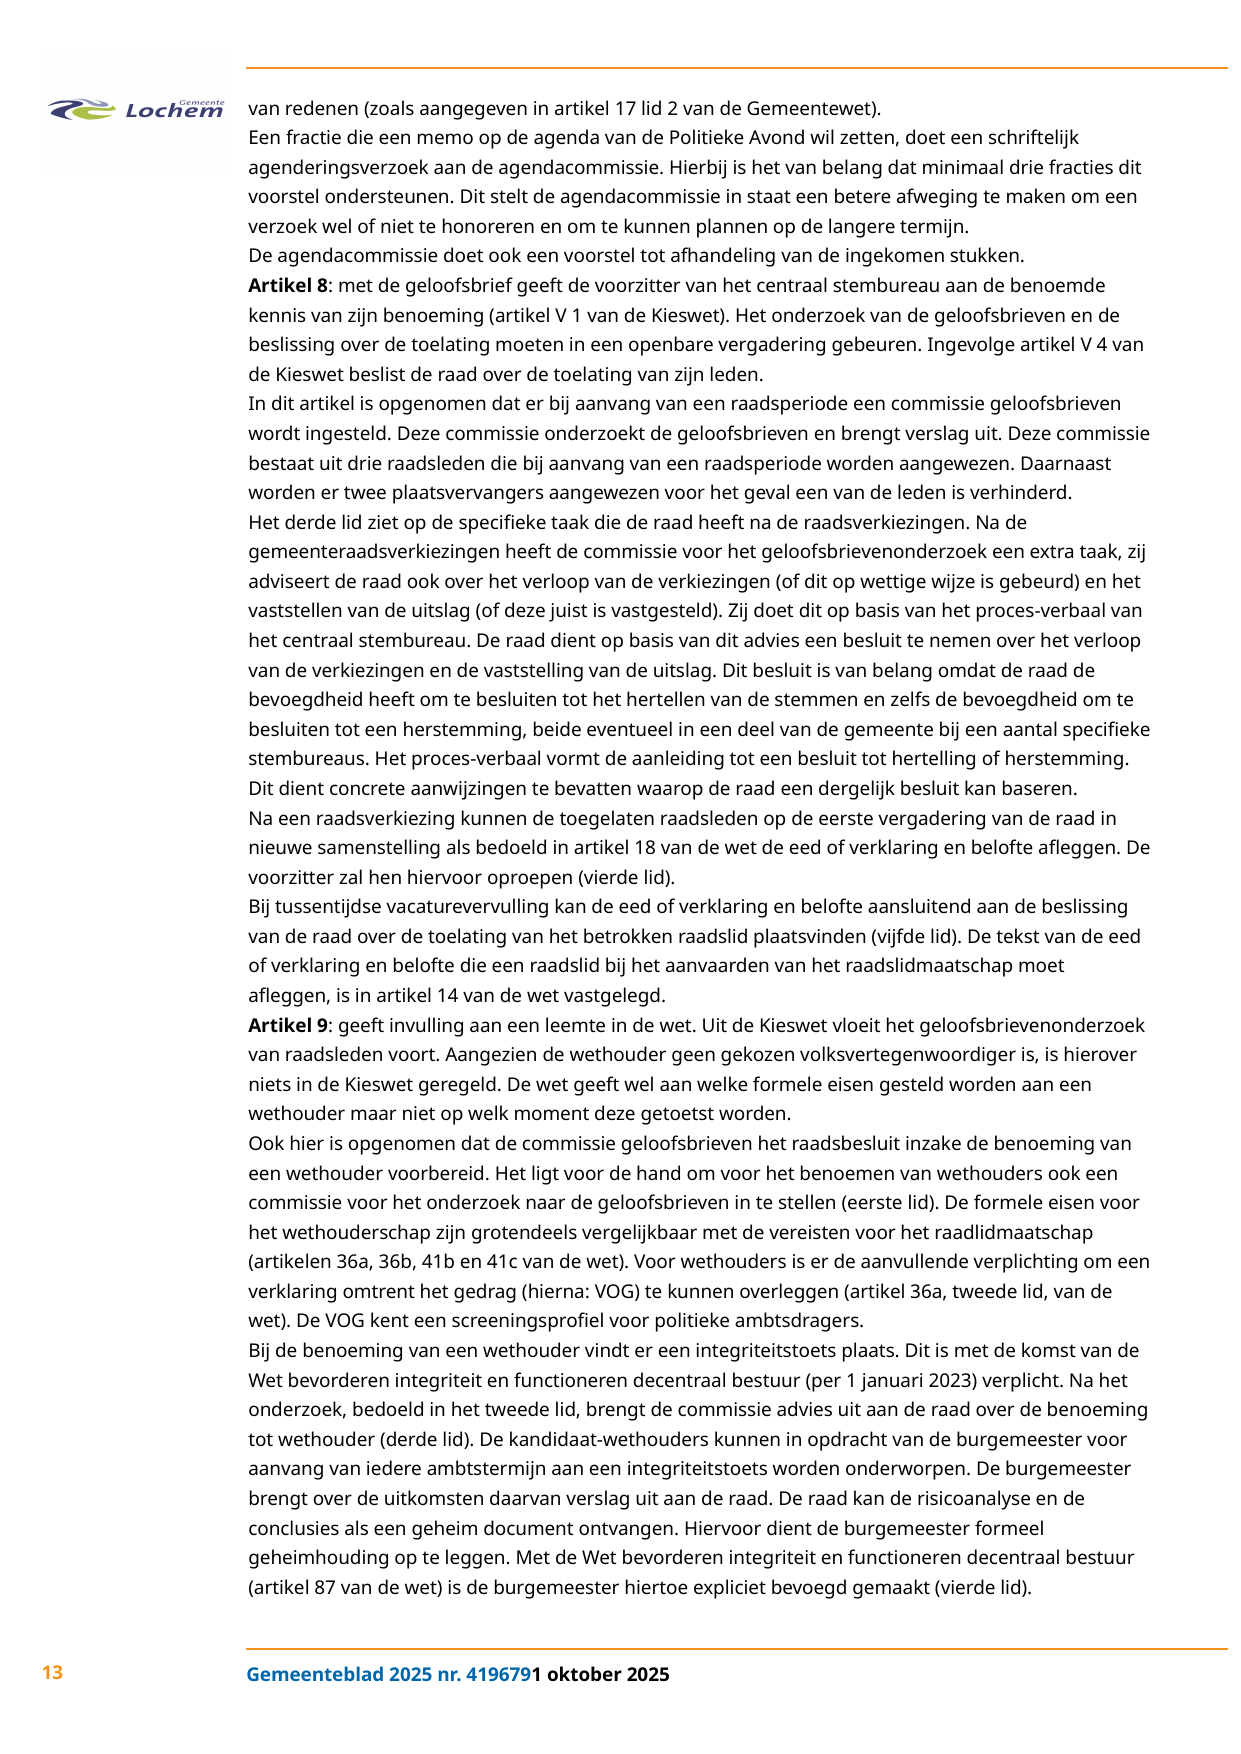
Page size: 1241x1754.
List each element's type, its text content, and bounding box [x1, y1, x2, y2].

text In dit artikel is opgenomen dat er bij aanvang van een raadsperiode een commissie geloofsbrieven wordt ingesteld. Deze commissie onderzoekt de geloofsbrieven en brengt verslag uit. Deze commissie bestaat uit drie raadsleden die bij aanvang van een raadsperiode worden aangewezen. Daarnaast worden er twee plaatsvervangers aangewezen voor het geval een van de leden is verhinderd. [248, 391, 1152, 505]
text Het derde lid ziet op de specifieke taak die de raad heeft na de raadsverkiezingen. Na de gemeenteraadsverkiezingen heeft de commissie voor het geloofsbrievenonderzoek een extra taak, zij adviseert de raad ook over het verloop van de verkiezingen (of dit op wettige wijze is gebeurd) en het vaststellen van de uitslag (of deze juist is vastgesteld). Zij doet dit op basis van het proces-verbaal van het centraal stembureau. De raad dient op basis van dit advies een besluit te nemen over het verloop van de verkiezingen en de vaststelling van de uitslag. Dit besluit is van belang omdat de raad de bevoegdheid heeft om te besluiten tot het hertellen van de stemmen en zelfs de bevoegdheid om te besluiten tot een herstemming, beide eventueel in een deel van de gemeente bij een aantal specifieke stembureaus. Het proces-verbaal vormt de aanleiding tot een besluit tot hertelling of herstemming. Dit dient concrete aanwijzingen te bevatten waarop de raad een dergelijk besluit kan baseren. [248, 509, 1152, 801]
text Artikel 9: geeft invulling aan een leemte in de wet. Uit de Kieswet vloeit het geloofsbrievenonderzoek van raadsleden voort. Aangezien de wethouder geen gekozen volksvertegenwoordiger is, is hierover niets in de Kieswet geregeld. De wet geeft wel aan welke formele eisen gesteld worden aan een wethouder maar niet op welk moment deze getoetst worden. [248, 1012, 1152, 1126]
text Artikel 8: met de geloofsbrief geeft de voorzitter van het centraal stembureau aan de benoemde kennis van zijn benoeming (artikel V 1 van de Kieswet). Het onderzoek van de geloofsbrieven en de beslissing over de toelating moeten in een openbare vergadering gebeuren. Ingevolge artikel V 4 van de Kieswet beslist de raad over de toelating van zijn leden. [248, 272, 1152, 387]
text Bij tussentijdse vacaturevervulling kan de eed of verklaring en belofte aansluitend aan de beslissing van de raad over de toelating van het betrokken raadslid plaatsvinden (vijfde lid). De tekst van de eed of verklaring en belofte die een raadslid bij het aanvaarden van het raadslidmaatschap moet afleggen, is in artikel 14 van de wet vastgelegd. [248, 893, 1152, 1008]
text van redenen (zoals aangegeven in artikel 17 lid 2 van de Gemeentewet). [248, 95, 1152, 121]
text De agendacommissie doet ook een voorstel tot afhandeling van de ingekomen stukken. [248, 243, 1152, 268]
text Na een raadsverkiezing kunnen de toegelaten raadsleden op de eerste vergadering van de raad in nieuwe samenstelling als bedoeld in artikel 18 van de wet de eed of verklaring en belofte afleggen. De voorzitter zal hen hiervoor oproepen (vierde lid). [248, 805, 1152, 890]
text Bij de benoeming van een wethouder vindt er een integriteitstoets plaats. Dit is met de komst van de Wet bevorderen integriteit en functioneren decentraal bestuur (per 1 januari 2023) verplicht. Na het onderzoek, bedoeld in het tweede lid, brengt de commissie advies uit aan de raad over de benoeming tot wethouder (derde lid). De kandidaat-wethouders kunnen in opdracht van de burgemeester voor aanvang van iedere ambtstermijn aan een integriteitstoets worden onderworpen. De burgemeester brengt over de uitkomsten daarvan verslag uit aan de raad. De raad kan de risicoanalyse en de conclusies als een geheim document ontvangen. Hiervoor dient de burgemeester formeel geheimhouding op te leggen. Met de Wet bevorderen integriteit en functioneren decentraal bestuur (artikel 87 van de wet) is de burgemeester hiertoe expliciet bevoegd gemaakt (vierde lid). [248, 1337, 1152, 1600]
picture [41, 47, 231, 172]
text Ook hier is opgenomen dat de commissie geloofsbrieven het raadsbesluit inzake de benoeming van een wethouder voorbereid. Het ligt voor de hand om voor het benoemen van wethouders ook een commissie voor het onderzoek naar de geloofsbrieven in te stellen (eerste lid). De formele eisen voor het wethouderschap zijn grotendeels vergelijkbaar met de vereisten voor het raadlidmaatschap (artikelen 36a, 36b, 41b en 41c van de wet). Voor wethouders is er de aanvullende verplichting om een verklaring omtrent het gedrag (hierna: VOG) te kunnen overleggen (artikel 36a, tweede lid, van de wet). De VOG kent een screeningsprofiel voor politieke ambtsdragers. [248, 1130, 1152, 1333]
text Een fractie die een memo op de agenda van de Politieke Avond wil zetten, doet een schriftelijk agenderingsverzoek aan de agendacommissie. Hierbij is het van belang dat minimaal drie fracties dit voorstel ondersteunen. Dit stelt de agendacommissie in staat een betere afweging te maken om een verzoek wel of niet te honoreren en om te kunnen plannen op de langere termijn. [248, 124, 1152, 239]
